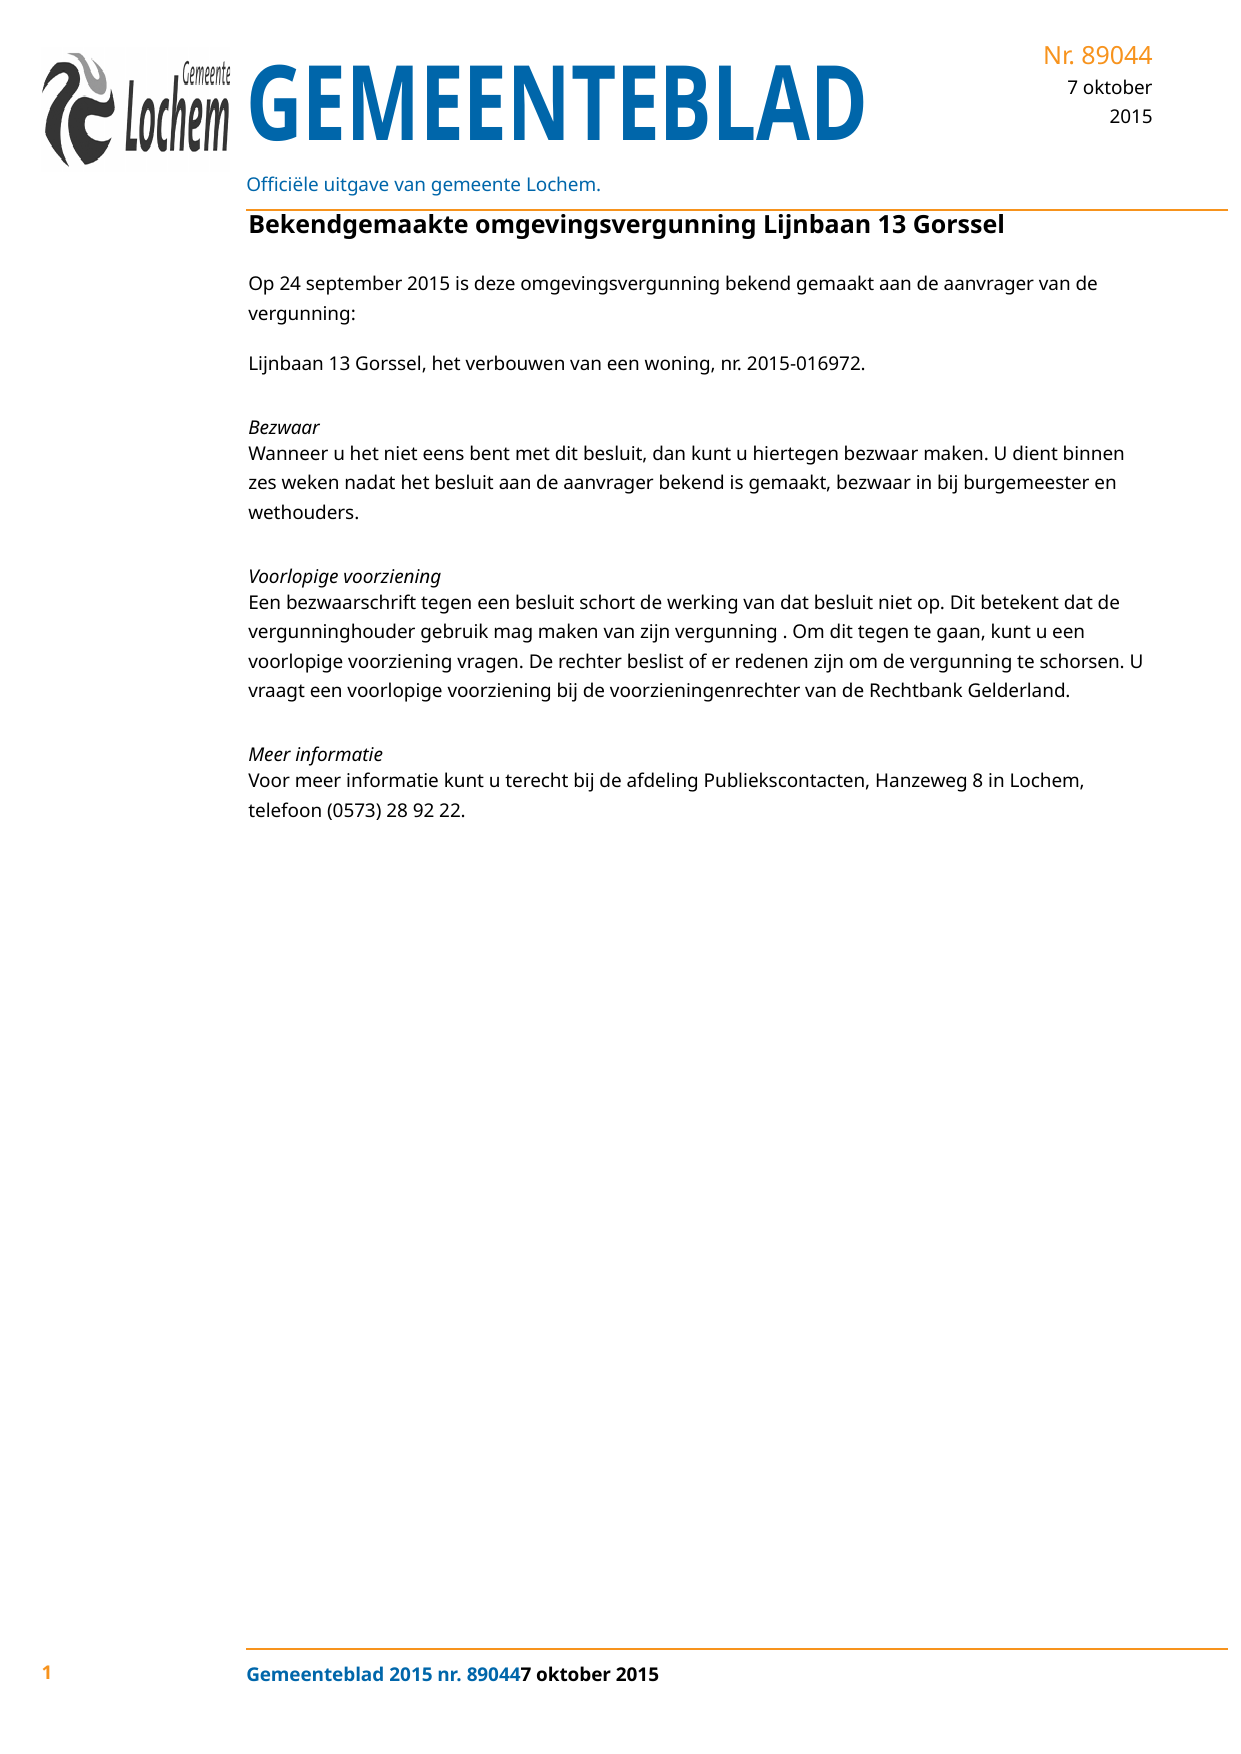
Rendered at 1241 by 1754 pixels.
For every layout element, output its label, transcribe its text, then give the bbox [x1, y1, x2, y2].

text Op 24 september 2015 is deze omgevingsvergunning bekend gemaakt aan de aanvrager van de vergunning: [248, 270, 1152, 326]
text Bezwaar [248, 414, 1152, 440]
text Lijnbaan 13 Gorssel, het verbouwen van een woning, nr. 2015-016972. [248, 350, 1152, 376]
text Een bezwaarschrift tegen een besluit schort de werking van dat besluit niet op. Dit betekent dat de vergunninghouder gebruik mag maken van zijn vergunning . Om dit tegen te gaan, kunt u een voorlopige voorziening vragen. De rechter beslist of er redenen zijn om de vergunning te schorsen. U vraagt een voorlopige voorziening bij de voorzieningenrechter van de Rechtbank Gelderland. [248, 589, 1152, 703]
text Voorlopige voorziening [248, 563, 1152, 589]
picture [41, 47, 231, 172]
text Voor meer informatie kunt u terecht bij de afdeling Publiekscontacten, Hanzeweg 8 in Lochem, telefoon (0573) 28 92 22. [248, 767, 1152, 823]
text Wanneer u het niet eens bent met dit besluit, dan kunt u hiertegen bezwaar maken. U dient binnen zes weken nadat het besluit aan de aanvrager bekend is gemaakt, bezwaar in bij burgemeester en wethouders. [248, 440, 1152, 525]
text Meer informatie [248, 742, 1152, 767]
text Bekendgemaakte omgevingsvergunning Lijnbaan 13 Gorssel [248, 211, 1152, 241]
